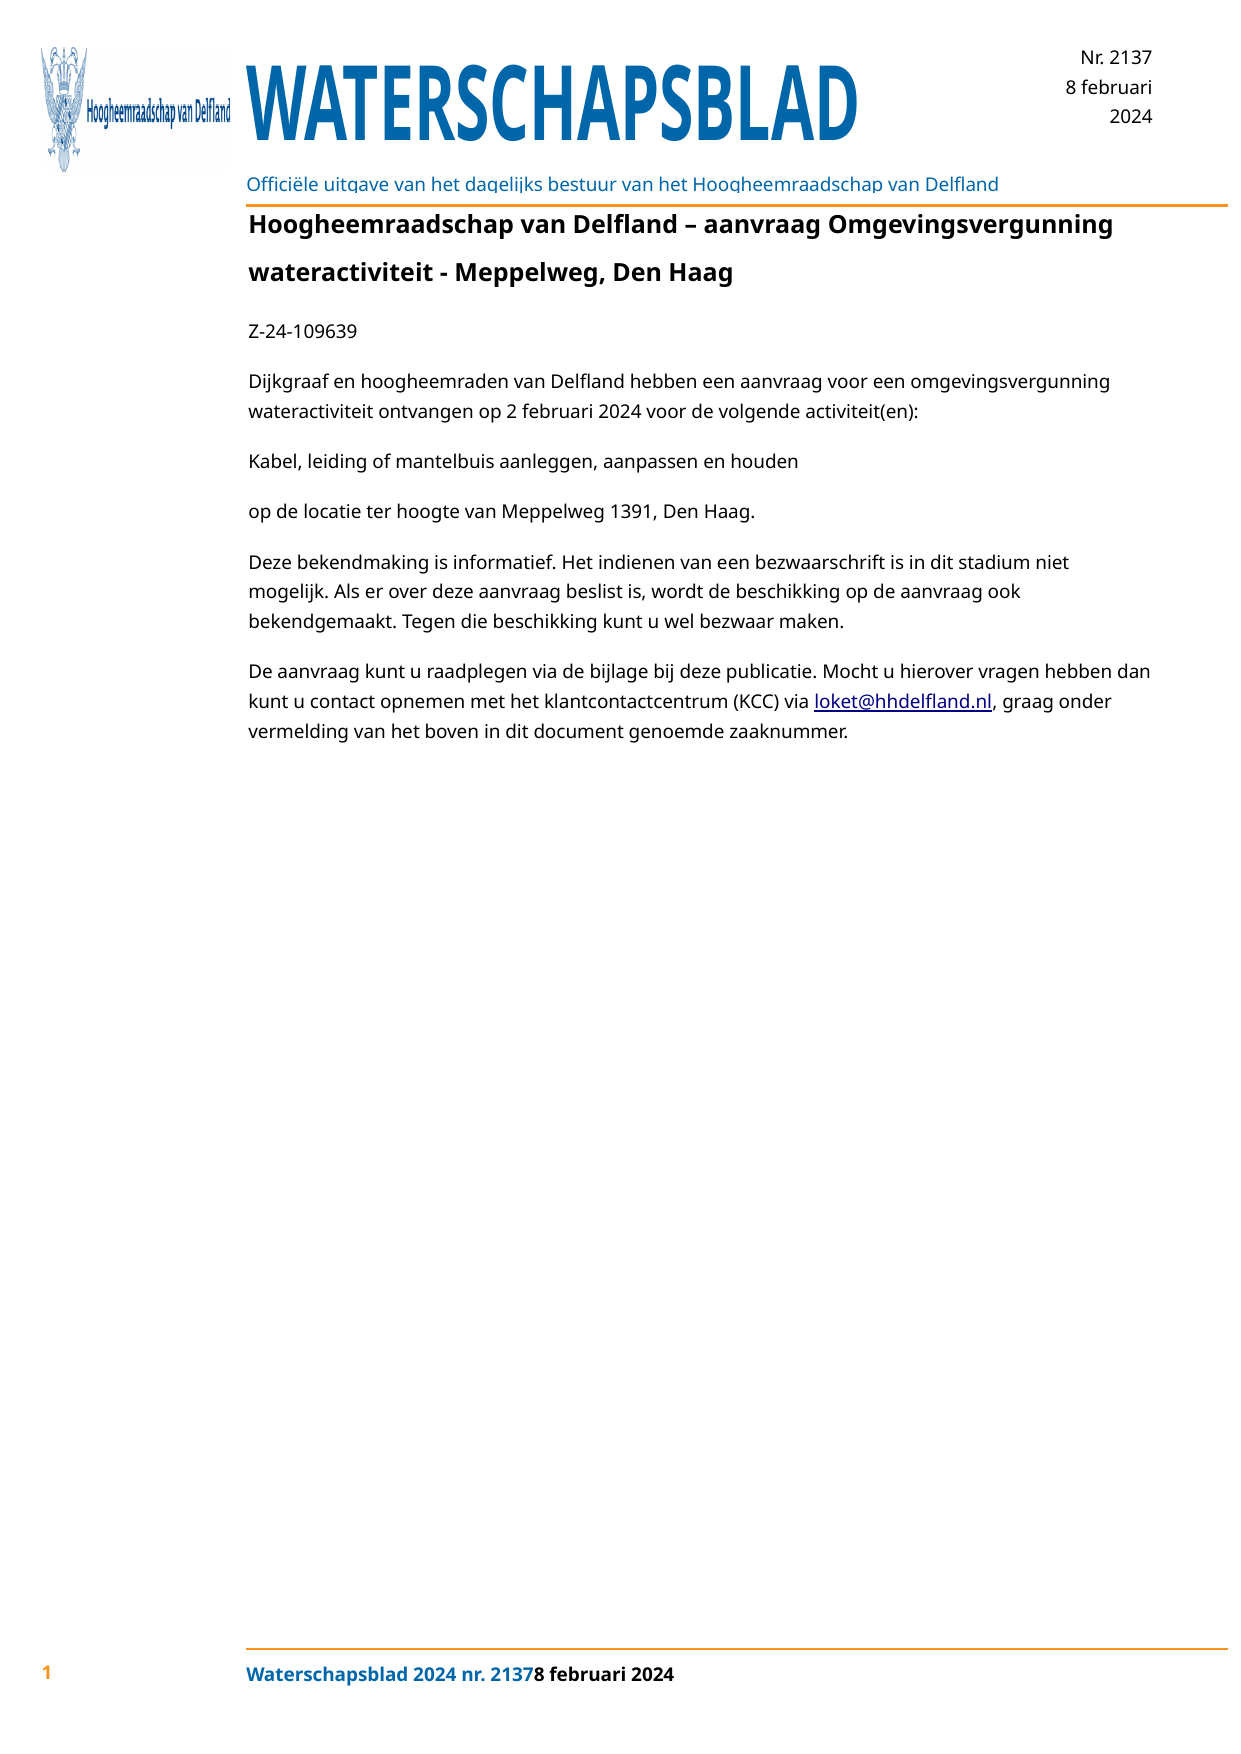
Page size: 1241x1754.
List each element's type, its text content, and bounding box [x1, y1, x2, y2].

text Kabel, leiding of mantelbuis aanleggen, aanpassen en houden [248, 448, 1152, 474]
text Dijkgraaf en hoogheemraden van Delfland hebben een aanvraag voor een omgevingsvergunning wateractiviteit ontvangen op 2 februari 2024 voor de volgende activiteit(en): [248, 368, 1152, 424]
picture [41, 47, 231, 172]
text De aanvraag kunt u raadplegen via de bijlage bij deze publicatie. Mocht u hierover vragen hebben dan kunt u contact opnemen met het klantcontactcentrum (KCC) via loket@hhdelfland.nl, graag onder vermelding van het boven in dit document genoemde zaaknummer. [248, 659, 1152, 744]
text op de locatie ter hoogte van Meppelweg 1391, Den Haag. [248, 499, 1152, 524]
text Deze bekendmaking is informatief. Het indienen van een bezwaarschrift is in dit stadium niet mogelijk. Als er over deze aanvraag beslist is, wordt de beschikking op de aanvraag ook bekendgemaakt. Tegen die beschikking kunt u wel bezwaar maken. [248, 549, 1152, 634]
text Hoogheemraadschap van Delfland – aanvraag Omgevingsvergunning wateractiviteit - Meppelweg, Den Haag [248, 207, 1152, 288]
text Z-24-109639 [248, 318, 1152, 344]
